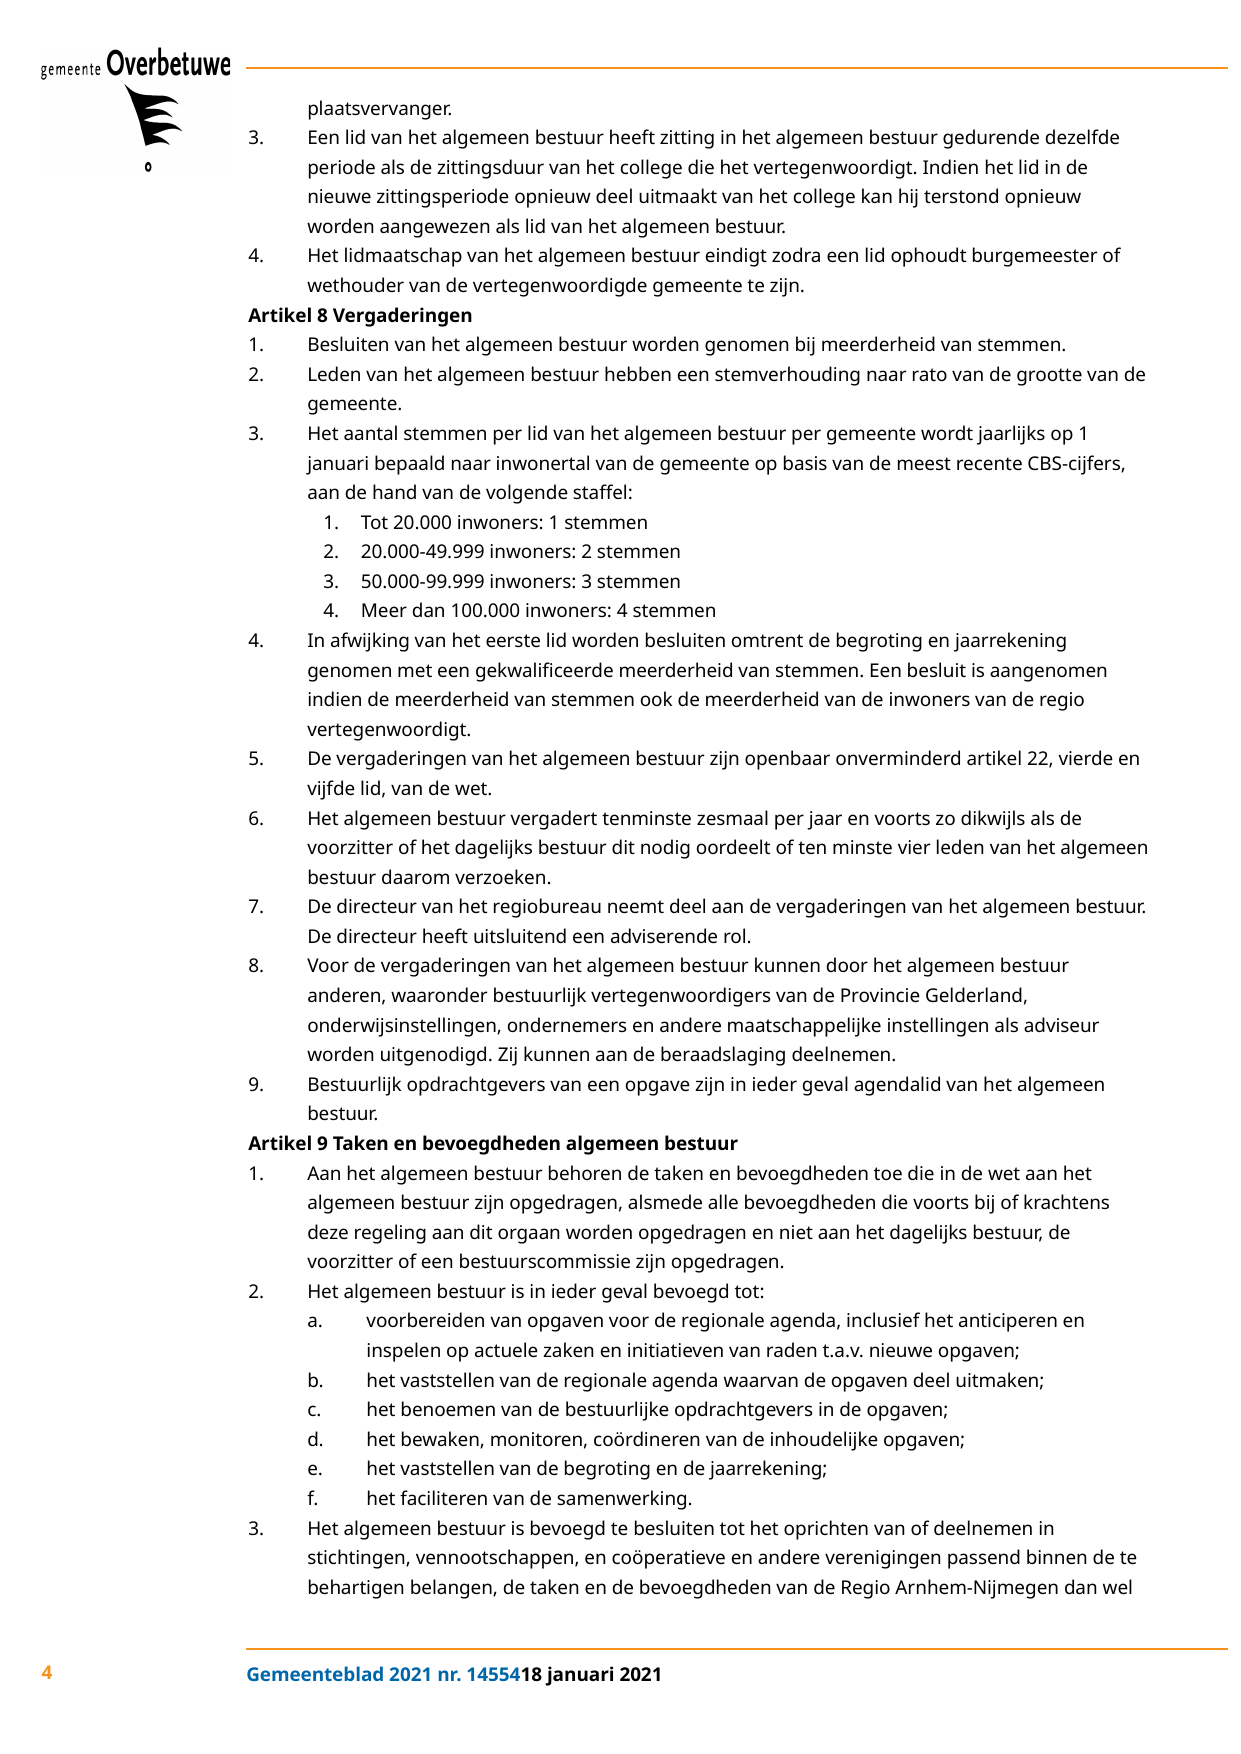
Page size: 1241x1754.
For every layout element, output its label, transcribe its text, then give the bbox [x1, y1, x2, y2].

list De vergaderingen van het algemeen bestuur zijn openbaar onverminderd artikel 22, vierde en vijfde lid, van de wet. [248, 746, 1152, 801]
list Aan het algemeen bestuur behoren de taken en bevoegdheden toe die in de wet aan het algemeen bestuur zijn opgedragen, alsmede alle bevoegdheden die voorts bij of krachtens deze regeling aan dit orgaan worden opgedragen en niet aan het dagelijks bestuur, de voorzitter of een bestuurscommissie zijn opgedragen. [248, 1160, 1152, 1274]
list In afwijking van het eerste lid worden besluiten omtrent de begroting en jaarrekening genomen met een gekwalificeerde meerderheid van stemmen. Een besluit is aangenomen indien de meerderheid van stemmen ook de meerderheid van de inwoners van de regio vertegenwoordigt. [248, 627, 1152, 742]
list Voor de vergaderingen van het algemeen bestuur kunnen door het algemeen bestuur anderen, waaronder bestuurlijk vertegenwoordigers van de Provincie Gelderland, onderwijsinstellingen, ondernemers en andere maatschappelijke instellingen als adviseur worden uitgenodigd. Zij kunnen aan de beraadslaging deelnemen. [248, 953, 1152, 1067]
list plaatsvervanger. [248, 95, 1152, 121]
list Het lidmaatschap van het algemeen bestuur eindigt zodra een lid ophoudt burgemeester of wethouder van de vertegenwoordigde gemeente te zijn. [248, 243, 1152, 298]
text Artikel 8 Vergaderingen [248, 302, 1152, 328]
list Het aantal stemmen per lid van het algemeen bestuur per gemeente wordt jaarlijks op 1 januari bepaald naar inwonertal van de gemeente op basis van de meest recente CBS-cijfers, aan de hand van de volgende staffel: [248, 420, 1152, 505]
list Bestuurlijk opdrachtgevers van een opgave zijn in ieder geval agendalid van het algemeen bestuur. [248, 1071, 1152, 1126]
list Leden van het algemeen bestuur hebben een stemverhouding naar rato van de grootte van de gemeente. [248, 361, 1152, 416]
list Het algemeen bestuur is in ieder geval bevoegd tot: [248, 1278, 1152, 1304]
list het vaststellen van de begroting en de jaarrekening; [307, 1456, 1152, 1481]
list 20.000-49.999 inwoners: 2 stemmen [323, 538, 1152, 564]
picture [41, 47, 231, 172]
list Het algemeen bestuur vergadert tenminste zesmaal per jaar en voorts zo dikwijls als de voorzitter of het dagelijks bestuur dit nodig oordeelt of ten minste vier leden van het algemeen bestuur daarom verzoeken. [248, 805, 1152, 890]
list Besluiten van het algemeen bestuur worden genomen bij meerderheid van stemmen. [248, 331, 1152, 357]
list voorbereiden van opgaven voor de regionale agenda, inclusief het anticiperen en inspelen op actuele zaken en initiatieven van raden t.a.v. nieuwe opgaven; [307, 1308, 1152, 1363]
list het vaststellen van de regionale agenda waarvan de opgaven deel uitmaken; [307, 1367, 1152, 1393]
list het bewaken, monitoren, coördineren van de inhoudelijke opgaven; [307, 1426, 1152, 1452]
text Artikel 9 Taken en bevoegdheden algemeen bestuur [248, 1130, 1152, 1156]
list Een lid van het algemeen bestuur heeft zitting in het algemeen bestuur gedurende dezelfde periode als de zittingsduur van het college die het vertegenwoordigt. Indien het lid in de nieuwe zittingsperiode opnieuw deel uitmaakt van het college kan hij terstond opnieuw worden aangewezen als lid van het algemeen bestuur. [248, 124, 1152, 239]
list Meer dan 100.000 inwoners: 4 stemmen [323, 598, 1152, 623]
list het faciliteren van de samenwerking. [307, 1485, 1152, 1511]
list Tot 20.000 inwoners: 1 stemmen [323, 509, 1152, 535]
list De directeur van het regiobureau neemt deel aan de vergaderingen van het algemeen bestuur. De directeur heeft uitsluitend een adviserende rol. [248, 893, 1152, 949]
list 50.000-99.999 inwoners: 3 stemmen [323, 568, 1152, 594]
list het benoemen van de bestuurlijke opdrachtgevers in de opgaven; [307, 1396, 1152, 1422]
list Het algemeen bestuur is bevoegd te besluiten tot het oprichten van of deelnemen in stichtingen, vennootschappen, en coöperatieve en andere verenigingen passend binnen de te behartigen belangen, de taken en de bevoegdheden van de Regio Arnhem-Nijmegen dan wel [248, 1515, 1152, 1600]
